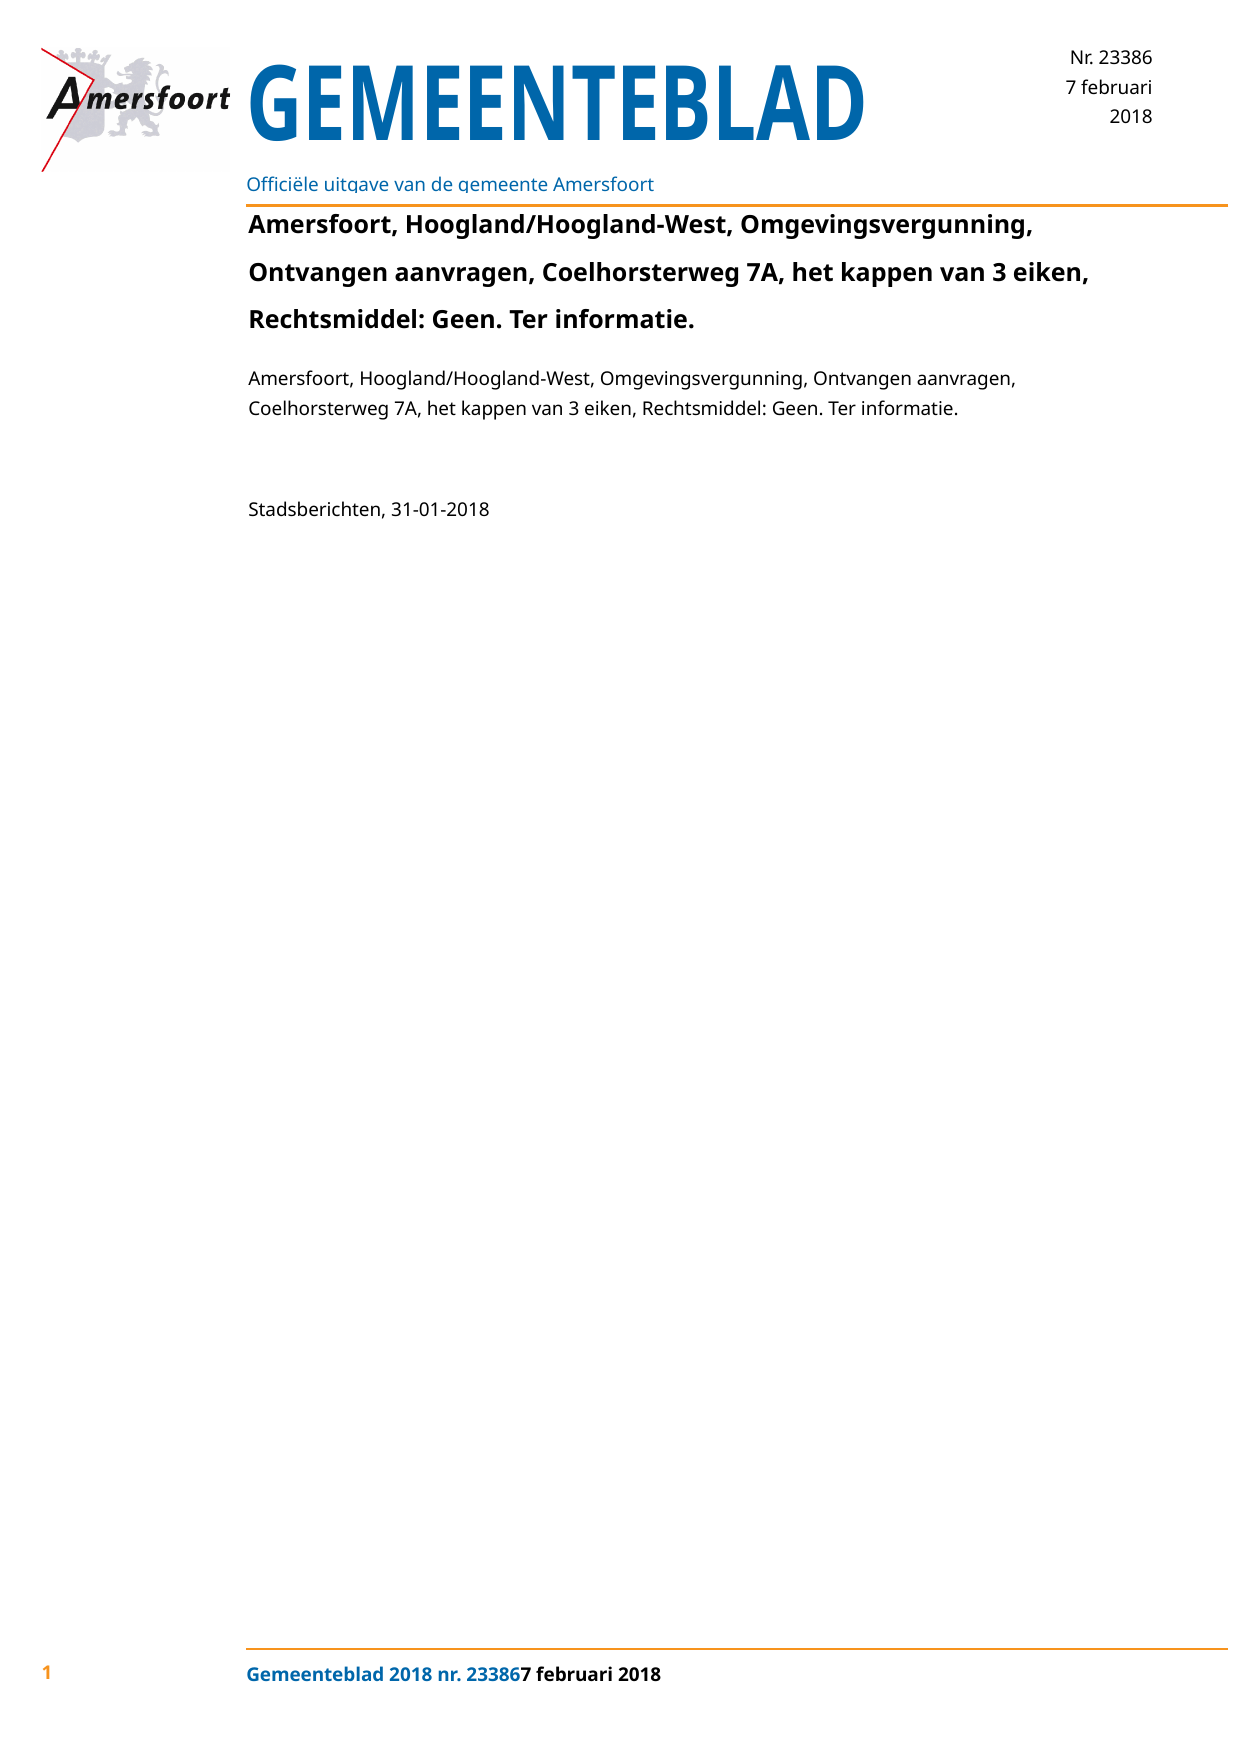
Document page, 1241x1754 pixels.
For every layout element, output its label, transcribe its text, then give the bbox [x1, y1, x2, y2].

text Amersfoort, Hoogland/Hoogland-West, Omgevingsvergunning, Ontvangen aanvragen, Coelhorsterweg 7A, het kappen van 3 eiken, Rechtsmiddel: Geen. Ter informatie. [248, 207, 1152, 336]
picture [41, 47, 231, 172]
text Amersfoort, Hoogland/Hoogland-West, Omgevingsvergunning, Ontvangen aanvragen, Coelhorsterweg 7A, het kappen van 3 eiken, Rechtsmiddel: Geen. Ter informatie. [248, 366, 1152, 421]
text Stadsberichten, 31-01-2018 [248, 496, 1152, 522]
